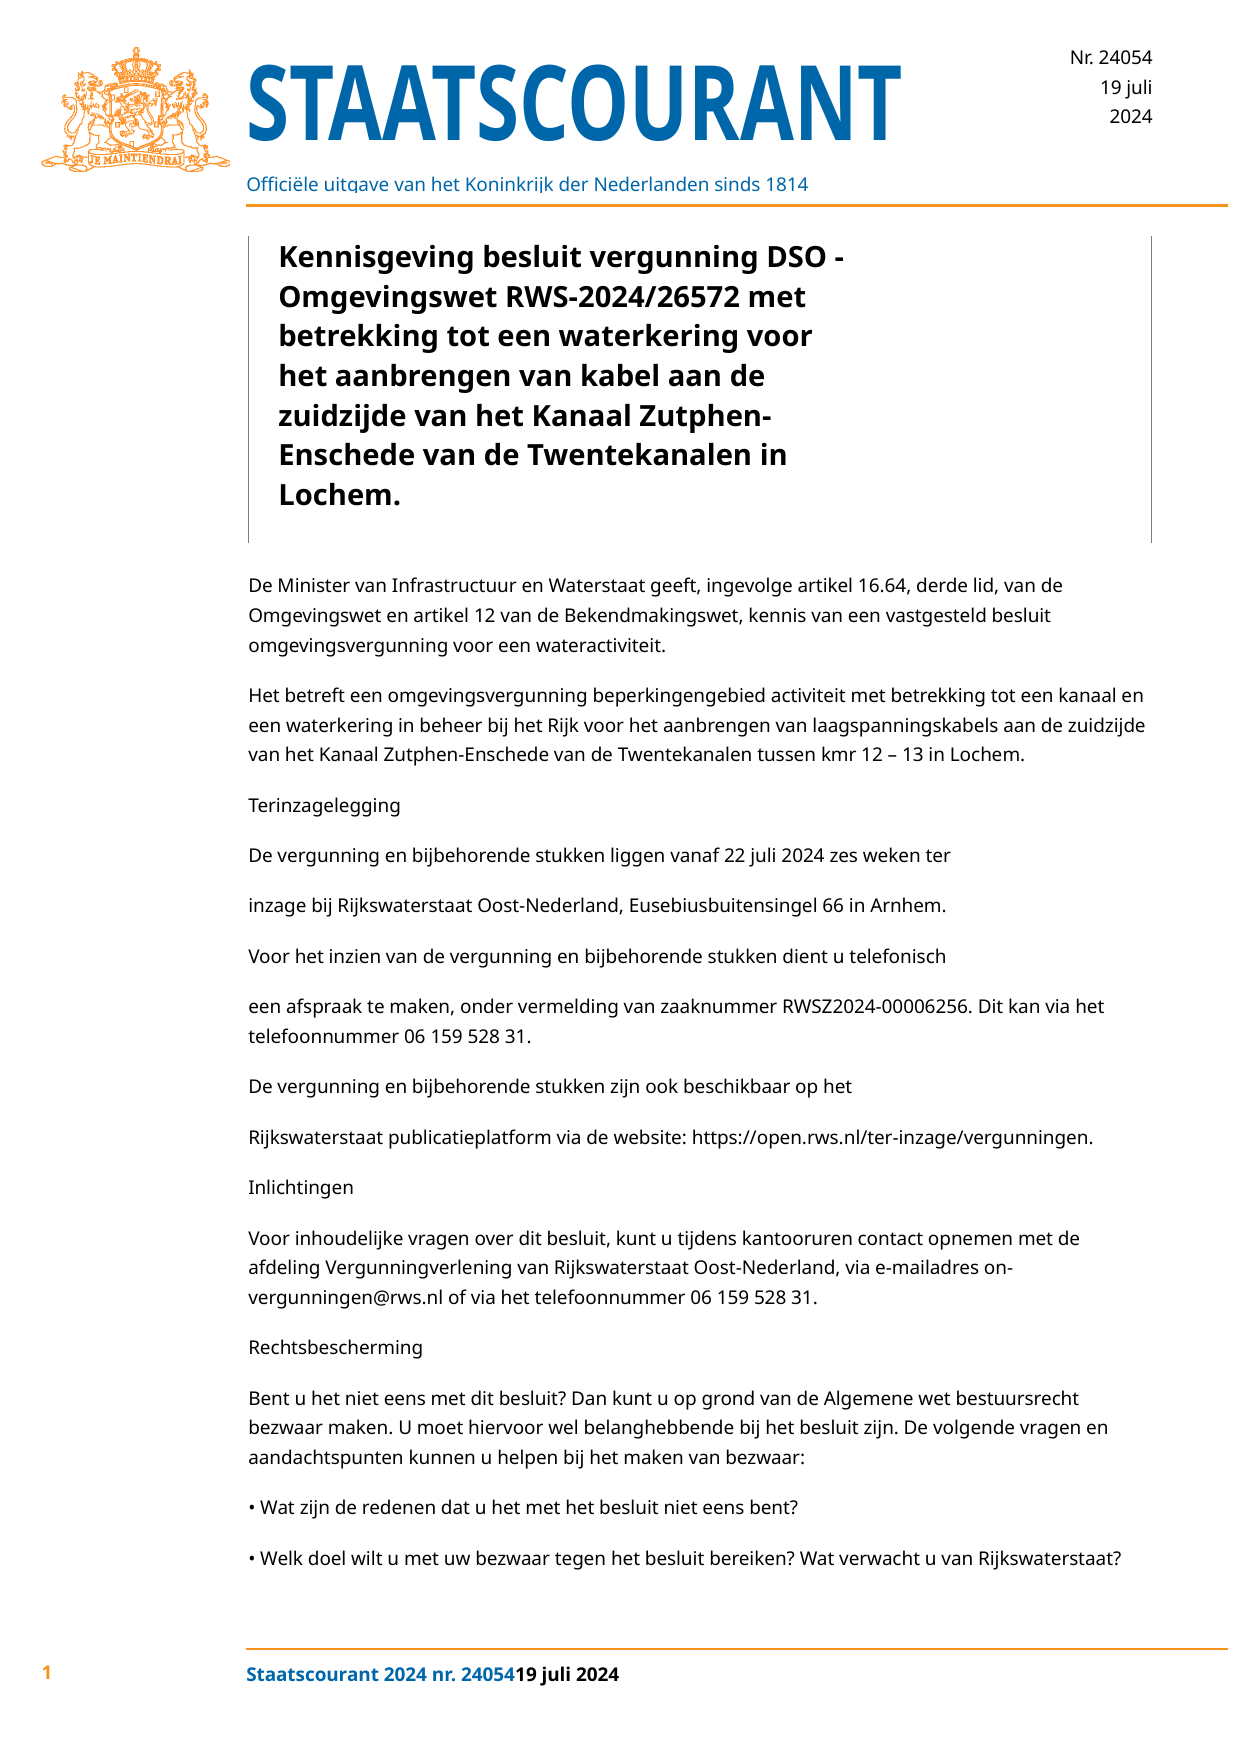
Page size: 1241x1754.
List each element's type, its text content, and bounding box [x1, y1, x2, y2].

text Bent u het niet eens met dit besluit? Dan kunt u op grond van de Algemene wet bestuursrecht bezwaar maken. U moet hiervoor wel belanghebbende bij het besluit zijn. De volgende vragen en aandachtspunten kunnen u helpen bij het maken van bezwaar: [248, 1385, 1152, 1470]
text Terinzagelegging [248, 792, 1152, 818]
text De vergunning en bijbehorende stukken liggen vanaf 22 juli 2024 zes weken ter [248, 842, 1152, 868]
text • Welk doel wilt u met uw bezwaar tegen het besluit bereiken? Wat verwacht u van Rijkswaterstaat? [248, 1545, 1152, 1571]
text Rijkswaterstaat publicatieplatform via de website: https://open.rws.nl/ter-inzage/vergunningen. [248, 1124, 1152, 1150]
table_header Kennisgeving besluit vergunning DSO - Omgevingswet RWS-2024/26572 met betrekking tot een waterkering voor het aanbrengen van kabel aan de zuidzijde van het Kanaal Zutphen-Enschede van de Twentekanalen in Lochem. [249, 236, 850, 543]
text Voor het inzien van de vergunning en bijbehorende stukken dient u telefonisch [248, 943, 1152, 969]
picture [41, 47, 231, 172]
text een afspraak te maken, onder vermelding van zaaknummer RWSZ2024-00006256. Dit kan via het telefoonnummer 06 159 528 31. [248, 993, 1152, 1049]
text Inlichtingen [248, 1174, 1152, 1200]
text De Minister van Infrastructuur en Waterstaat geeft, ingevolge artikel 16.64, derde lid, van de Omgevingswet en artikel 12 van de Bekendmakingswet, kennis van een vastgesteld besluit omgevingsvergunning voor een wateractiviteit. [248, 573, 1152, 658]
table_header [850, 414, 1151, 543]
table_header [1090, 236, 1151, 413]
text inzage bij Rijkswaterstaat Oost-Nederland, Eusebiusbuitensingel 66 in Arnhem. [248, 893, 1152, 918]
text Het betreft een omgevingsvergunning beperkingengebied activiteit met betrekking tot een kanaal en een waterkering in beheer bij het Rijk voor het aanbrengen van laagspanningskabels aan de zuidzijde van het Kanaal Zutphen-Enschede van de Twentekanalen tussen kmr 12 – 13 in Lochem. [248, 682, 1152, 767]
text • Wat zijn de redenen dat u het met het besluit niet eens bent? [248, 1494, 1152, 1520]
text Voor inhoudelijke vragen over dit besluit, kunt u tijdens kantooruren contact opnemen met de afdeling Vergunningverlening van Rijkswaterstaat Oost-Nederland, via e-mailadres on-vergunningen@rws.nl of via het telefoonnummer 06 159 528 31. [248, 1225, 1152, 1310]
table_header [850, 236, 912, 413]
text Rechtsbescherming [248, 1334, 1152, 1360]
text De vergunning en bijbehorende stukken zijn ook beschikbaar op het [248, 1073, 1152, 1099]
picture [912, 236, 1090, 414]
